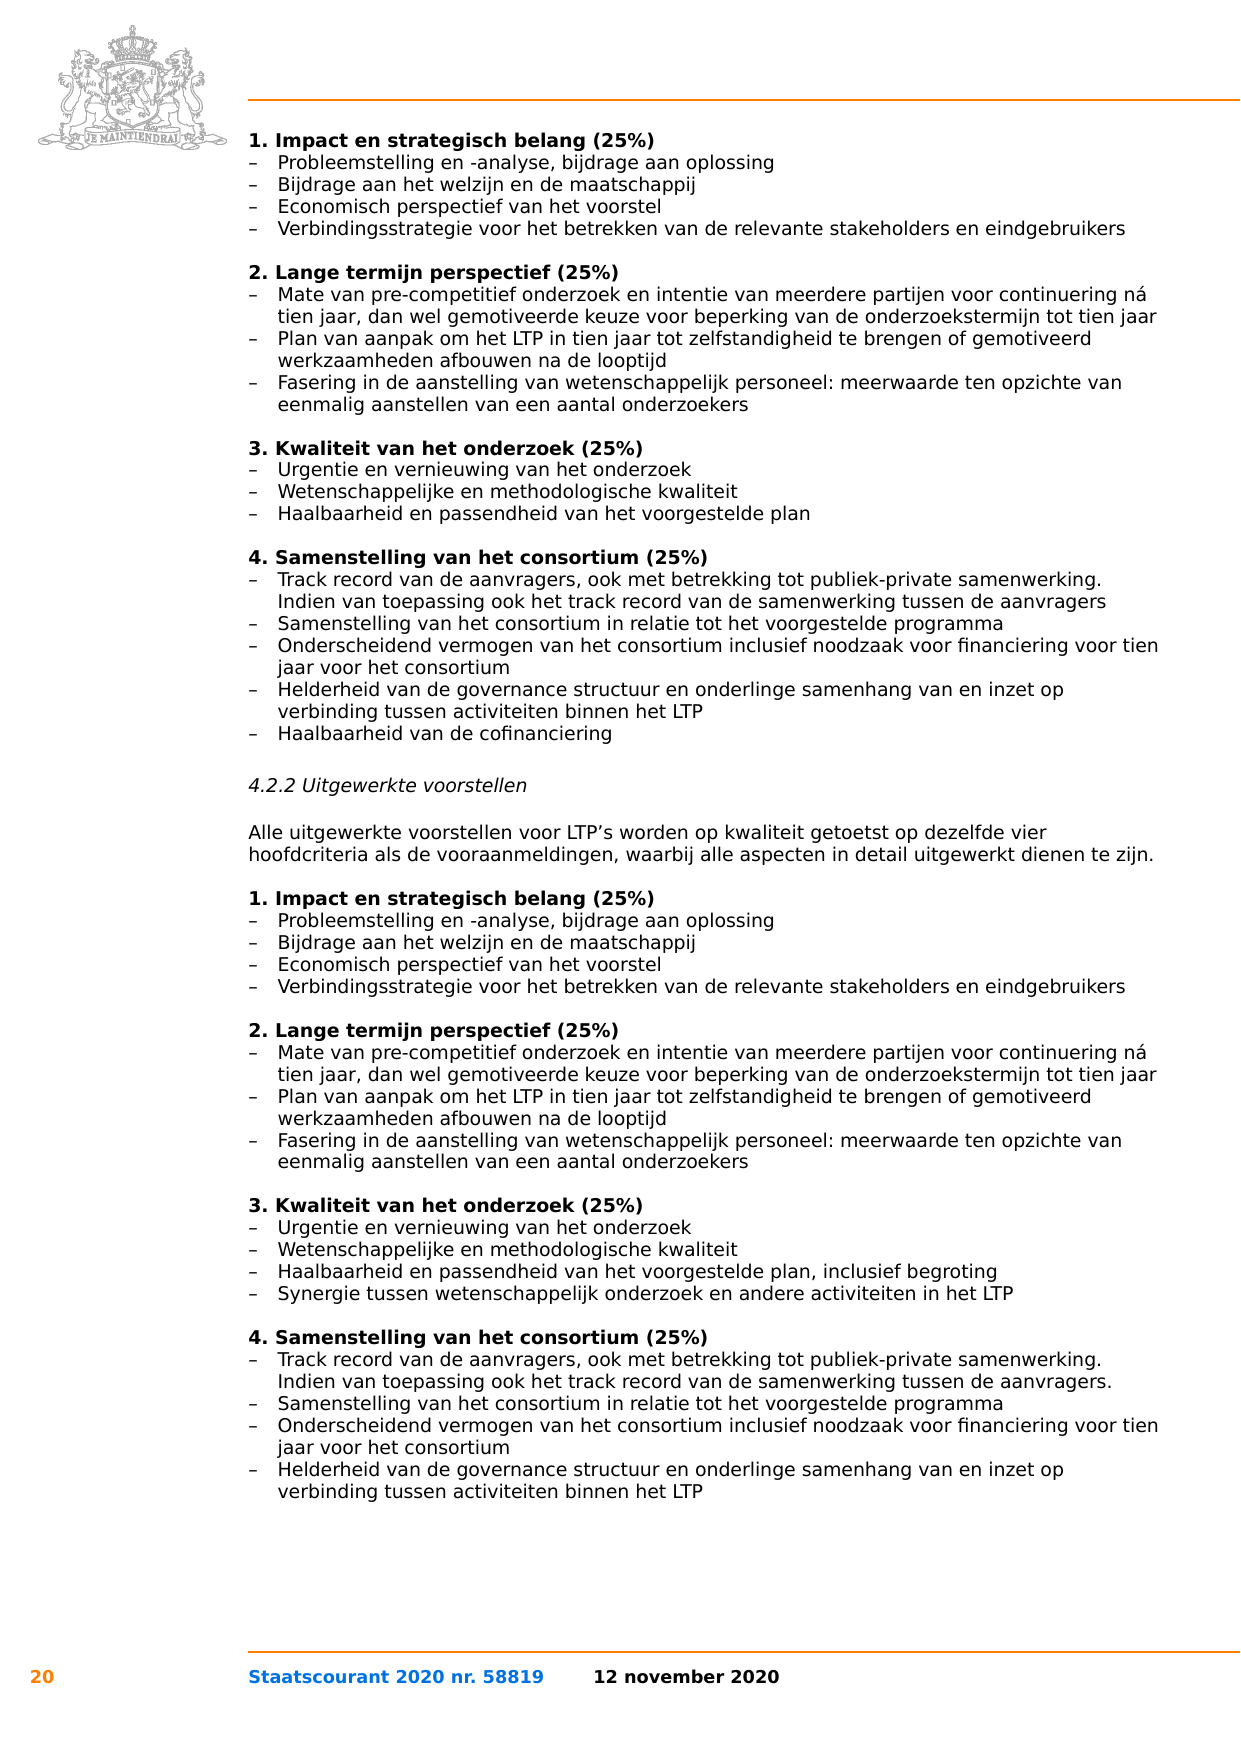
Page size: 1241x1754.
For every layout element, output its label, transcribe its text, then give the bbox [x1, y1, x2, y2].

text – Helderheid van de governance structuur en onderlinge samenhang van en inzet op verbinding tussen activiteiten binnen het LTP [248, 1459, 1163, 1503]
text – Haalbaarheid en passendheid van het voorgestelde plan [248, 503, 1163, 525]
text – Urgentie en vernieuwing van het onderzoek [248, 1217, 1163, 1239]
subtitle 1. Impact en strategisch belang (25%) [248, 130, 1163, 152]
text – Onderscheidend vermogen van het consortium inclusief noodzaak voor financiering voor tien jaar voor het consortium [248, 1415, 1163, 1459]
text – Helderheid van de governance structuur en onderlinge samenhang van en inzet op verbinding tussen activiteiten binnen het LTP [248, 679, 1163, 723]
text – Bijdrage aan het welzijn en de maatschappij [248, 174, 1163, 196]
text – Probleemstelling en -analyse, bijdrage aan oplossing [248, 152, 1163, 174]
subtitle 3. Kwaliteit van het onderzoek (25%) [248, 1195, 1163, 1217]
subtitle 2. Lange termijn perspectief (25%) [248, 262, 1163, 284]
text – Economisch perspectief van het voorstel [248, 954, 1163, 976]
subtitle 4.2.2 Uitgewerkte voorstellen [248, 775, 1163, 797]
subtitle 3. Kwaliteit van het onderzoek (25%) [248, 437, 1163, 459]
text – Plan van aanpak om het LTP in tien jaar tot zelfstandigheid te brengen of gemotiveerd werkzaamheden afbouwen na de looptijd [248, 328, 1163, 372]
text – Verbindingsstrategie voor het betrekken van de relevante stakeholders en eindgebruikers [248, 218, 1163, 240]
subtitle 4. Samenstelling van het consortium (25%) [248, 547, 1163, 569]
text – Synergie tussen wetenschappelijk onderzoek en andere activiteiten in het LTP [248, 1283, 1163, 1305]
subtitle 1. Impact en strategisch belang (25%) [248, 888, 1163, 910]
picture [38, 25, 227, 150]
text – Verbindingsstrategie voor het betrekken van de relevante stakeholders en eindgebruikers [248, 976, 1163, 998]
text – Samenstelling van het consortium in relatie tot het voorgestelde programma [248, 613, 1163, 635]
text – Wetenschappelijke en methodologische kwaliteit [248, 1239, 1163, 1261]
text – Economisch perspectief van het voorstel [248, 196, 1163, 218]
subtitle 4. Samenstelling van het consortium (25%) [248, 1327, 1163, 1349]
text – Mate van pre-competitief onderzoek en intentie van meerdere partijen voor continuering ná tien jaar, dan wel gemotiveerde keuze voor beperking van de onderzoekstermijn tot tien jaar [248, 284, 1163, 328]
text – Track record van de aanvragers, ook met betrekking tot publiek-private samenwerking. Indien van toepassing ook het track record van de samenwerking tussen de aanvragers. [248, 1349, 1163, 1393]
text – Wetenschappelijke en methodologische kwaliteit [248, 481, 1163, 503]
text – Probleemstelling en -analyse, bijdrage aan oplossing [248, 910, 1163, 932]
text – Fasering in de aanstelling van wetenschappelijk personeel: meerwaarde ten opzichte van eenmalig aanstellen van een aantal onderzoekers [248, 372, 1163, 416]
text Alle uitgewerkte voorstellen voor LTP’s worden op kwaliteit getoetst op dezelfde vier hoofdcriteria als de vooraanmeldingen, waarbij alle aspecten in detail uitgewerkt dienen te zijn. [248, 822, 1163, 866]
text – Urgentie en vernieuwing van het onderzoek [248, 459, 1163, 481]
subtitle 2. Lange termijn perspectief (25%) [248, 1019, 1163, 1042]
text – Haalbaarheid van de cofinanciering [248, 723, 1163, 745]
text – Bijdrage aan het welzijn en de maatschappij [248, 932, 1163, 954]
text – Fasering in de aanstelling van wetenschappelijk personeel: meerwaarde ten opzichte van eenmalig aanstellen van een aantal onderzoekers [248, 1129, 1163, 1173]
text – Haalbaarheid en passendheid van het voorgestelde plan, inclusief begroting [248, 1261, 1163, 1283]
text – Mate van pre-competitief onderzoek en intentie van meerdere partijen voor continuering ná tien jaar, dan wel gemotiveerde keuze voor beperking van de onderzoekstermijn tot tien jaar [248, 1042, 1163, 1086]
text – Track record van de aanvragers, ook met betrekking tot publiek-private samenwerking. Indien van toepassing ook het track record van de samenwerking tussen de aanvragers [248, 569, 1163, 613]
text – Plan van aanpak om het LTP in tien jaar tot zelfstandigheid te brengen of gemotiveerd werkzaamheden afbouwen na de looptijd [248, 1086, 1163, 1129]
text – Samenstelling van het consortium in relatie tot het voorgestelde programma [248, 1393, 1163, 1415]
text – Onderscheidend vermogen van het consortium inclusief noodzaak voor financiering voor tien jaar voor het consortium [248, 635, 1163, 679]
